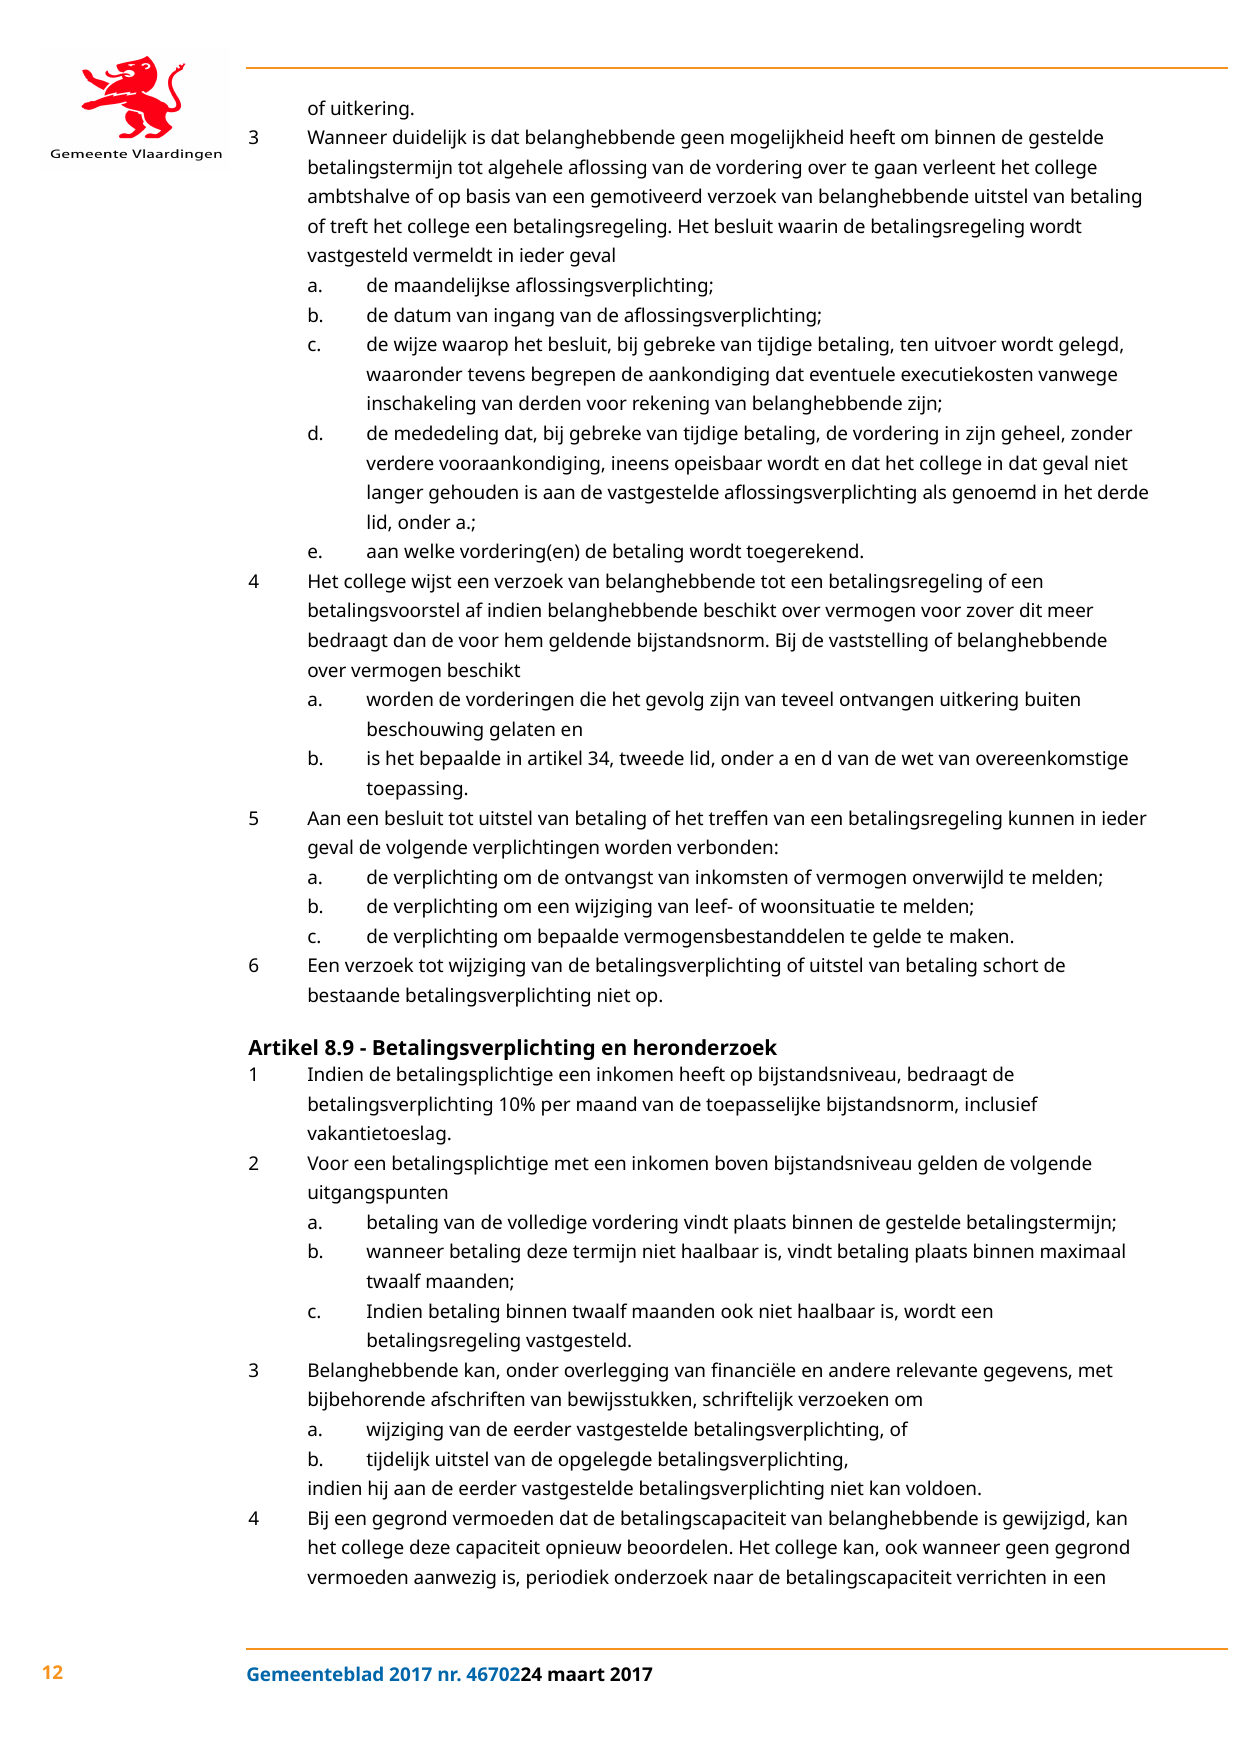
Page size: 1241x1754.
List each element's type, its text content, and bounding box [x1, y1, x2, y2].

list betaling van de volledige vordering vindt plaats binnen de gestelde betalingstermijn; [307, 1209, 1152, 1235]
list de verplichting om een wijziging van leef- of woonsituatie te melden; [307, 893, 1152, 919]
list Het college wijst een verzoek van belanghebbende tot een betalingsregeling of een betalingsvoorstel af indien belanghebbende beschikt over vermogen voor zover dit meer bedraagt dan de voor hem geldende bijstandsnorm. Bij de vaststelling of belanghebbende over vermogen beschikt [248, 568, 1152, 683]
picture [41, 47, 231, 172]
list de datum van ingang van de aflossingsverplichting; [307, 302, 1152, 328]
list aan welke vordering(en) de betaling wordt toegerekend. [307, 538, 1152, 564]
list de maandelijkse aflossingsverplichting; [307, 272, 1152, 298]
list Wanneer duidelijk is dat belanghebbende geen mogelijkheid heeft om binnen de gestelde betalingstermijn tot algehele aflossing van de vordering over te gaan verleent het college ambtshalve of op basis van een gemotiveerd verzoek van belanghebbende uitstel van betaling of treft het college een betalingsregeling. Het besluit waarin de betalingsregeling wordt vastgesteld vermeldt in ieder geval [248, 124, 1152, 268]
list Een verzoek tot wijziging van de betalingsverplichting of uitstel van betaling schort de bestaande betalingsverplichting niet op. [248, 953, 1152, 1008]
list worden de vorderingen die het gevolg zijn van teveel ontvangen uitkering buiten beschouwing gelaten en [307, 686, 1152, 742]
list Indien de betalingsplichtige een inkomen heeft op bijstandsniveau, bedraagt de betalingsverplichting 10% per maand van de toepasselijke bijstandsnorm, inclusief vakantietoeslag. [248, 1061, 1152, 1146]
list Indien betaling binnen twaalf maanden ook niet haalbaar is, wordt een betalingsregeling vastgesteld. [307, 1298, 1152, 1353]
list of uitkering. [248, 95, 1152, 121]
list de wijze waarop het besluit, bij gebreke van tijdige betaling, ten uitvoer wordt gelegd, waaronder tevens begrepen de aankondiging dat eventuele executiekosten vanwege inschakeling van derden voor rekening van belanghebbende zijn; [307, 331, 1152, 416]
list Belanghebbende kan, onder overlegging van financiële en andere relevante gegevens, met bijbehorende afschriften van bewijsstukken, schriftelijk verzoeken om [248, 1357, 1152, 1412]
list de mededeling dat, bij gebreke van tijdige betaling, de vordering in zijn geheel, zonder verdere vooraankondiging, ineens opeisbaar wordt en dat het college in dat geval niet langer gehouden is aan de vastgestelde aflossingsverplichting als genoemd in het derde lid, onder a.; [307, 420, 1152, 535]
list de verplichting om de ontvangst van inkomsten of vermogen onverwijld te melden; [307, 864, 1152, 890]
list de verplichting om bepaalde vermogensbestanddelen te gelde te maken. [307, 923, 1152, 949]
list Aan een besluit tot uitstel van betaling of het treffen van een betalingsregeling kunnen in ieder geval de volgende verplichtingen worden verbonden: [248, 805, 1152, 860]
list Voor een betalingsplichtige met een inkomen boven bijstandsniveau gelden de volgende uitgangspunten [248, 1150, 1152, 1205]
list is het bepaalde in artikel 34, tweede lid, onder a en d van de wet van overeenkomstige toepassing. [307, 746, 1152, 801]
list wijziging van de eerder vastgestelde betalingsverplichting, of [307, 1416, 1152, 1442]
text Artikel 8.9 - Betalingsverplichting en heronderzoek [248, 1033, 1152, 1061]
list tijdelijk uitstel van de opgelegde betalingsverplichting, [307, 1446, 1152, 1471]
list indien hij aan de eerder vastgestelde betalingsverplichting niet kan voldoen. [248, 1475, 1152, 1501]
list wanneer betaling deze termijn niet haalbaar is, vindt betaling plaats binnen maximaal twaalf maanden; [307, 1239, 1152, 1294]
list Bij een gegrond vermoeden dat de betalingscapaciteit van belanghebbende is gewijzigd, kan het college deze capaciteit opnieuw beoordelen. Het college kan, ook wanneer geen gegrond vermoeden aanwezig is, periodiek onderzoek naar de betalingscapaciteit verrichten in een [248, 1505, 1152, 1590]
